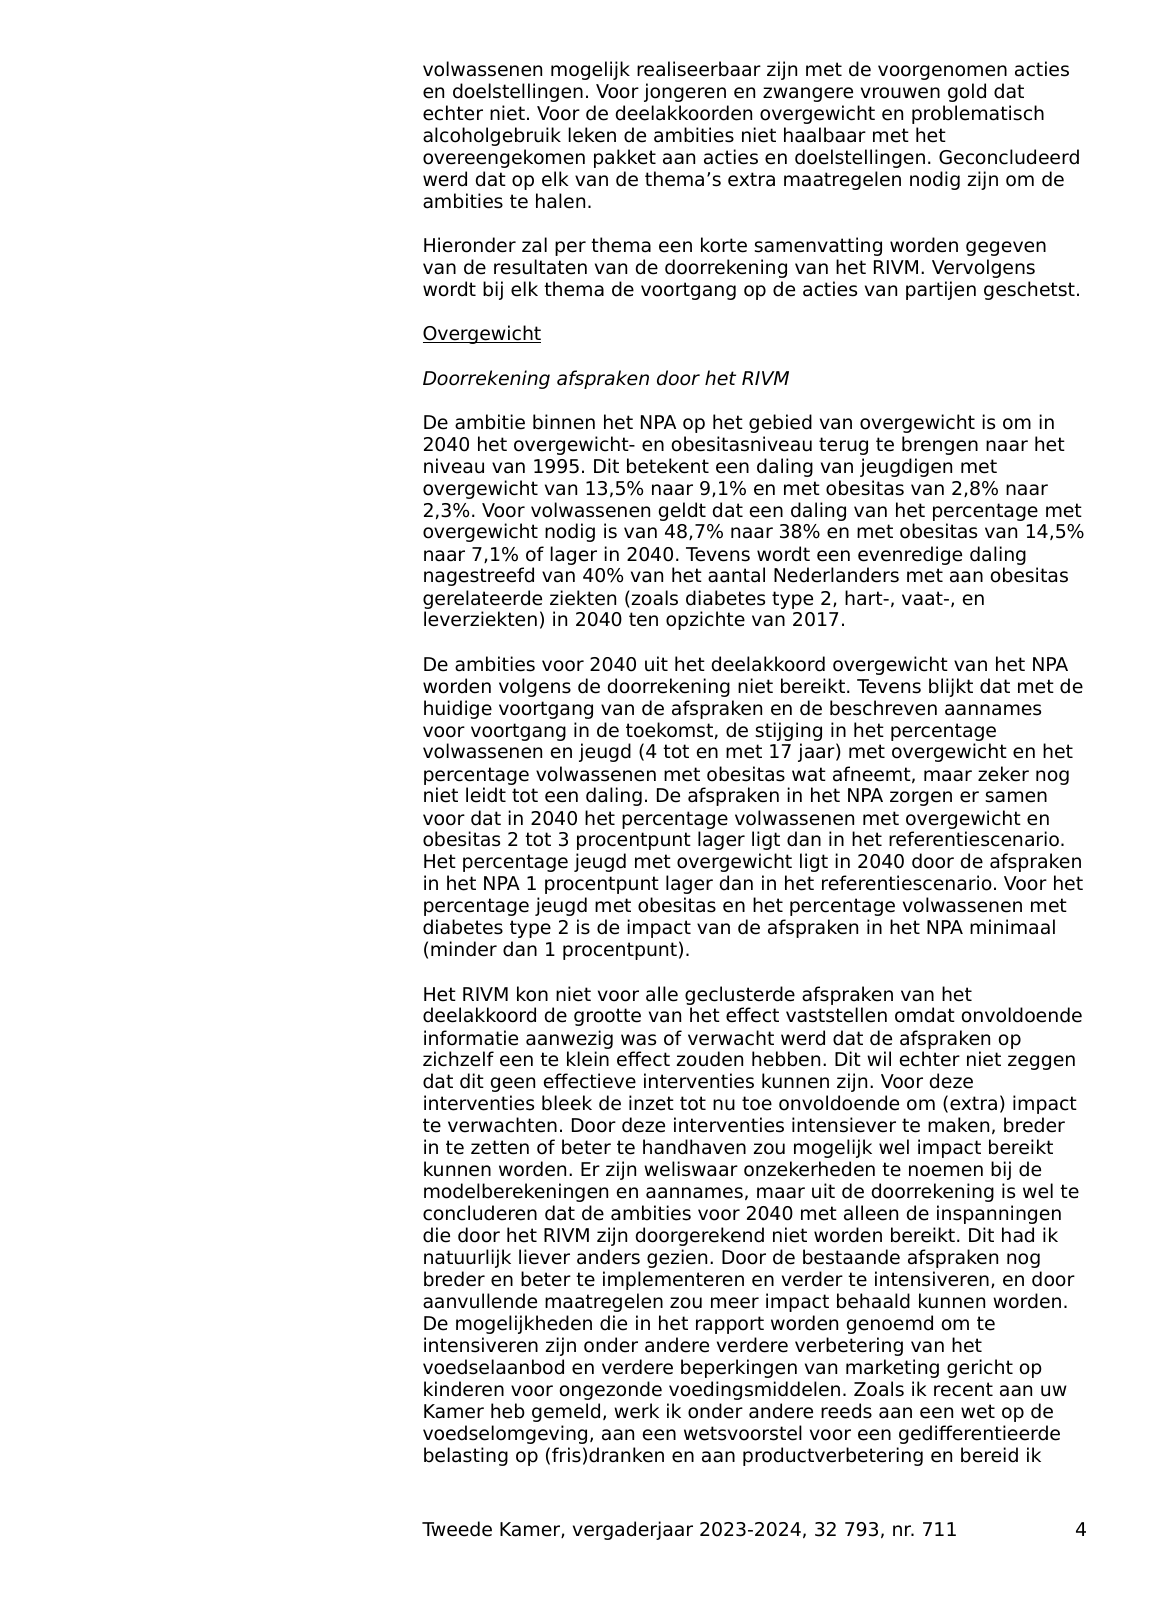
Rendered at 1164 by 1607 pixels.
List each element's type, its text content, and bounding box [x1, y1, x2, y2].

subtitle Overgewicht [422, 323, 1087, 345]
text Het RIVM kon niet voor alle geclusterde afspraken van het deelakkoord de grootte van het effect vaststellen omdat onvoldoende informatie aanwezig was of verwacht werd dat de afspraken op zichzelf een te klein effect zouden hebben. Dit wil echter niet zeggen dat dit geen effectieve interventies kunnen zijn. Voor deze interventies bleek de inzet tot nu toe onvoldoende om (extra) impact te verwachten. Door deze interventies intensiever te maken, breder in te zetten of beter te handhaven zou mogelijk wel impact bereikt kunnen worden. Er zijn weliswaar onzekerheden te noemen bij de modelberekeningen en aannames, maar uit de doorrekening is wel te concluderen dat de ambities voor 2040 met alleen de inspanningen die door het RIVM zijn doorgerekend niet worden bereikt. Dit had ik natuurlijk liever anders gezien. Door de bestaande afspraken nog breder en beter te implementeren en verder te intensiveren, en door aanvullende maatregelen zou meer impact behaald kunnen worden. De mogelijkheden die in het rapport worden genoemd om te intensiveren zijn onder andere verdere verbetering van het voedselaanbod en verdere beperkingen van marketing gericht op kinderen voor ongezonde voedingsmiddelen. Zoals ik recent aan uw Kamer heb gemeld, werk ik onder andere reeds aan een wet op de voedselomgeving, aan een wetsvoorstel voor een gedifferentieerde belasting op (fris)dranken en aan productverbetering en bereid ik [422, 983, 1087, 1467]
text volwassenen mogelijk realiseerbaar zijn met de voorgenomen acties en doelstellingen. Voor jongeren en zwangere vrouwen gold dat echter niet. Voor de deelakkoorden overgewicht en problematisch alcoholgebruik leken de ambities niet haalbaar met het overeengekomen pakket aan acties en doelstellingen. Geconcludeerd werd dat op elk van de thema’s extra maatregelen nodig zijn om de ambities te halen. [422, 59, 1087, 213]
text De ambitie binnen het NPA op het gebied van overgewicht is om in 2040 het overgewicht- en obesitasniveau terug te brengen naar het niveau van 1995. Dit betekent een daling van jeugdigen met overgewicht van 13,5% naar 9,1% en met obesitas van 2,8% naar 2,3%. Voor volwassenen geldt dat een daling van het percentage met overgewicht nodig is van 48,7% naar 38% en met obesitas van 14,5% naar 7,1% of lager in 2040. Tevens wordt een evenredige daling nagestreefd van 40% van het aantal Nederlanders met aan obesitas gerelateerde ziekten (zoals diabetes type 2, hart-, vaat-, en leverziekten) in 2040 ten opzichte van 2017. [422, 412, 1087, 631]
text De ambities voor 2040 uit het deelakkoord overgewicht van het NPA worden volgens de doorrekening niet bereikt. Tevens blijkt dat met de huidige voortgang van de afspraken en de beschreven aannames voor voortgang in de toekomst, de stijging in het percentage volwassenen en jeugd (4 tot en met 17 jaar) met overgewicht en het percentage volwassenen met obesitas wat afneemt, maar zeker nog niet leidt tot een daling. De afspraken in het NPA zorgen er samen voor dat in 2040 het percentage volwassenen met overgewicht en obesitas 2 tot 3 procentpunt lager ligt dan in het referentiescenario. Het percentage jeugd met overgewicht ligt in 2040 door de afspraken in het NPA 1 procentpunt lager dan in het referentiescenario. Voor het percentage jeugd met obesitas en het percentage volwassenen met diabetes type 2 is de impact van de afspraken in het NPA minimaal (minder dan 1 procentpunt). [422, 653, 1087, 961]
subtitle Doorrekening afspraken door het RIVM [422, 367, 1087, 389]
text Hieronder zal per thema een korte samenvatting worden gegeven van de resultaten van de doorrekening van het RIVM. Vervolgens wordt bij elk thema de voortgang op de acties van partijen geschetst. [422, 235, 1087, 301]
